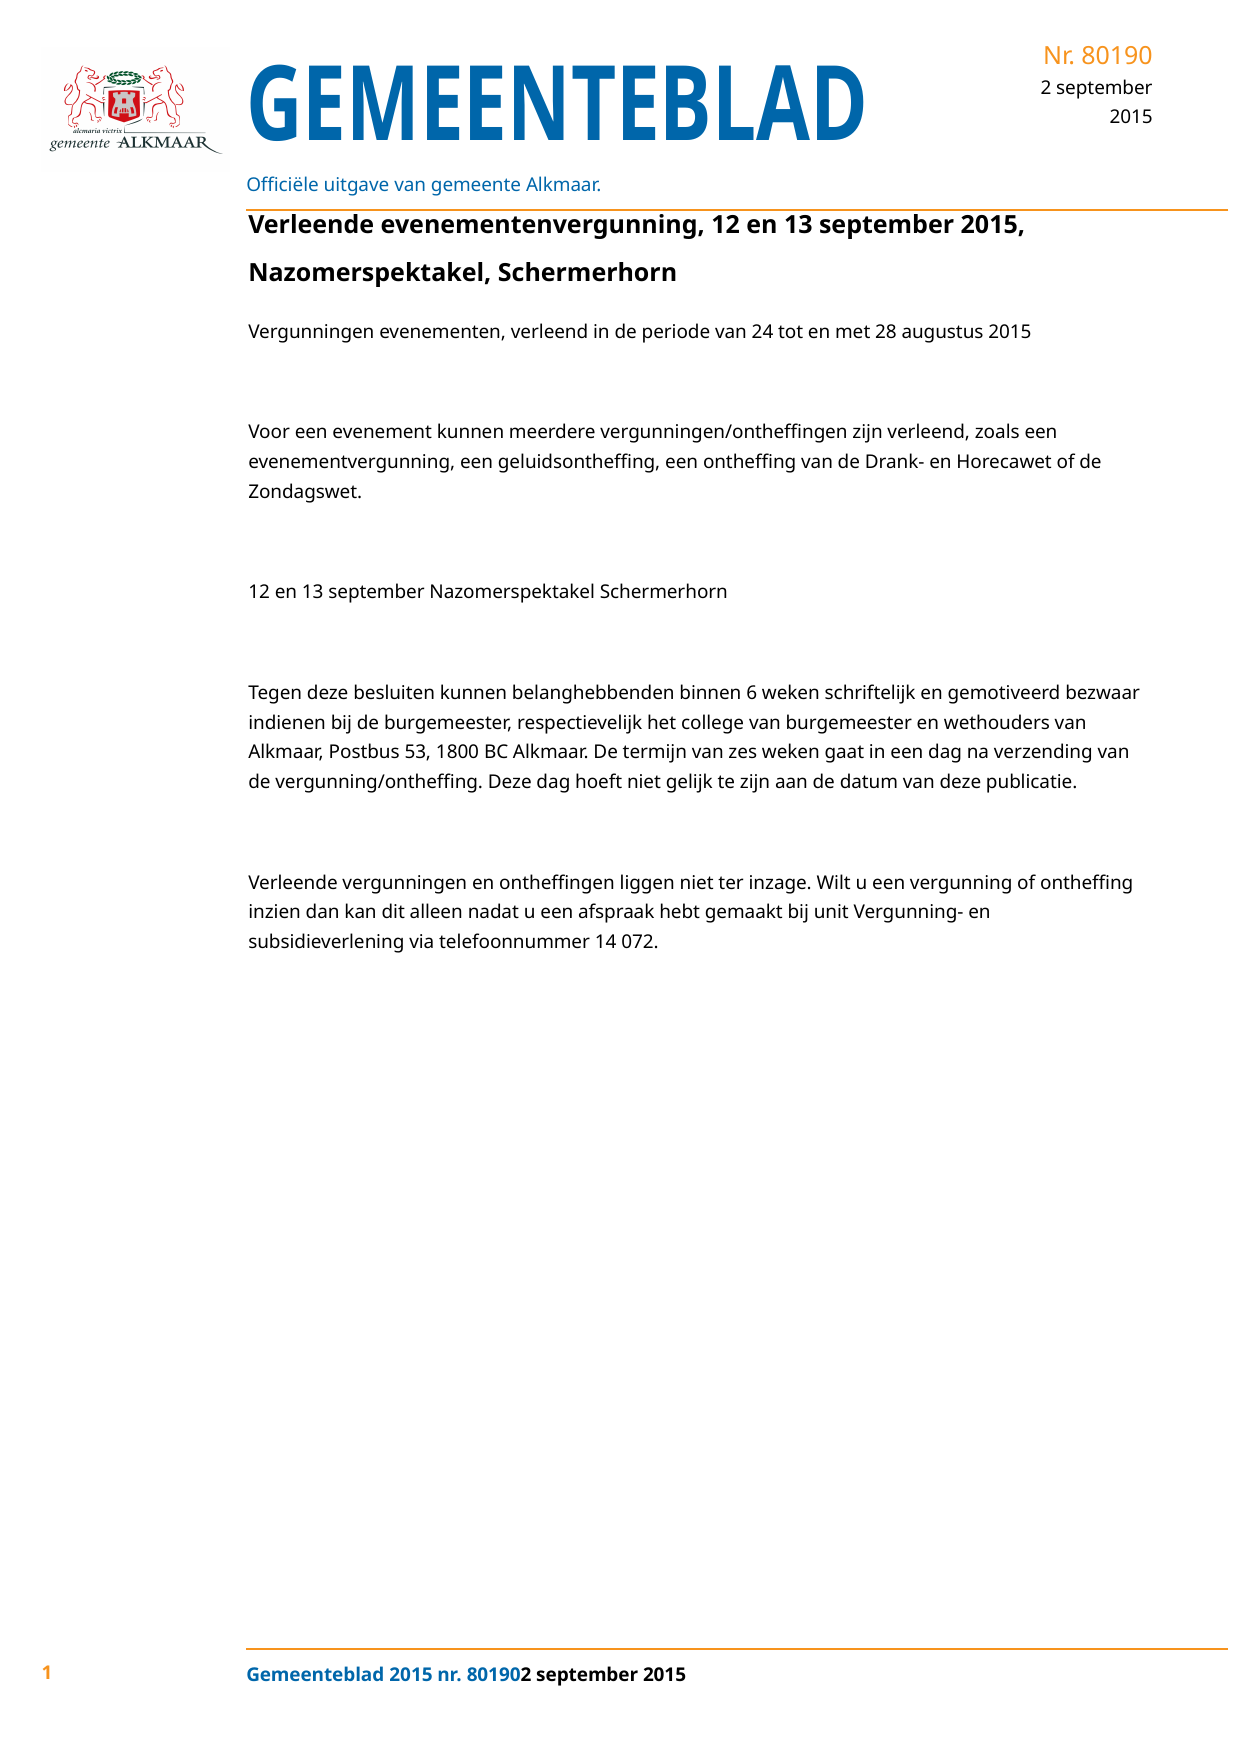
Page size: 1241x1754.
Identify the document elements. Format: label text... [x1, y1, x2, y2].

text Verleende vergunningen en ontheffingen liggen niet ter inzage. Wilt u een vergunning of ontheffing inzien dan kan dit alleen nadat u een afspraak hebt gemaakt bij unit Vergunning- en subsidieverlening via telefoonnummer 14 072. [248, 869, 1152, 954]
text Verleende evenementenvergunning, 12 en 13 september 2015, Nazomerspektakel, Schermerhorn [248, 211, 1152, 288]
text Vergunningen evenementen, verleend in de periode van 24 tot en met 28 augustus 2015 [248, 318, 1152, 344]
text Voor een evenement kunnen meerdere vergunningen/ontheffingen zijn verleend, zoals een evenementvergunning, een geluidsontheffing, een ontheffing van de Drank- en Horecawet of de Zondagswet. [248, 419, 1152, 504]
picture [41, 47, 231, 172]
text Tegen deze besluiten kunnen belanghebbenden binnen 6 weken schriftelijk en gemotiveerd bezwaar indienen bij de burgemeester, respectievelijk het college van burgemeester en wethouders van Alkmaar, Postbus 53, 1800 BC Alkmaar. De termijn van zes weken gaat in een dag na verzending van de vergunning/ontheffing. Deze dag hoeft niet gelijk te zijn aan de datum van deze publicatie. [248, 679, 1152, 794]
text 12 en 13 september Nazomerspektakel Schermerhorn [248, 579, 1152, 604]
